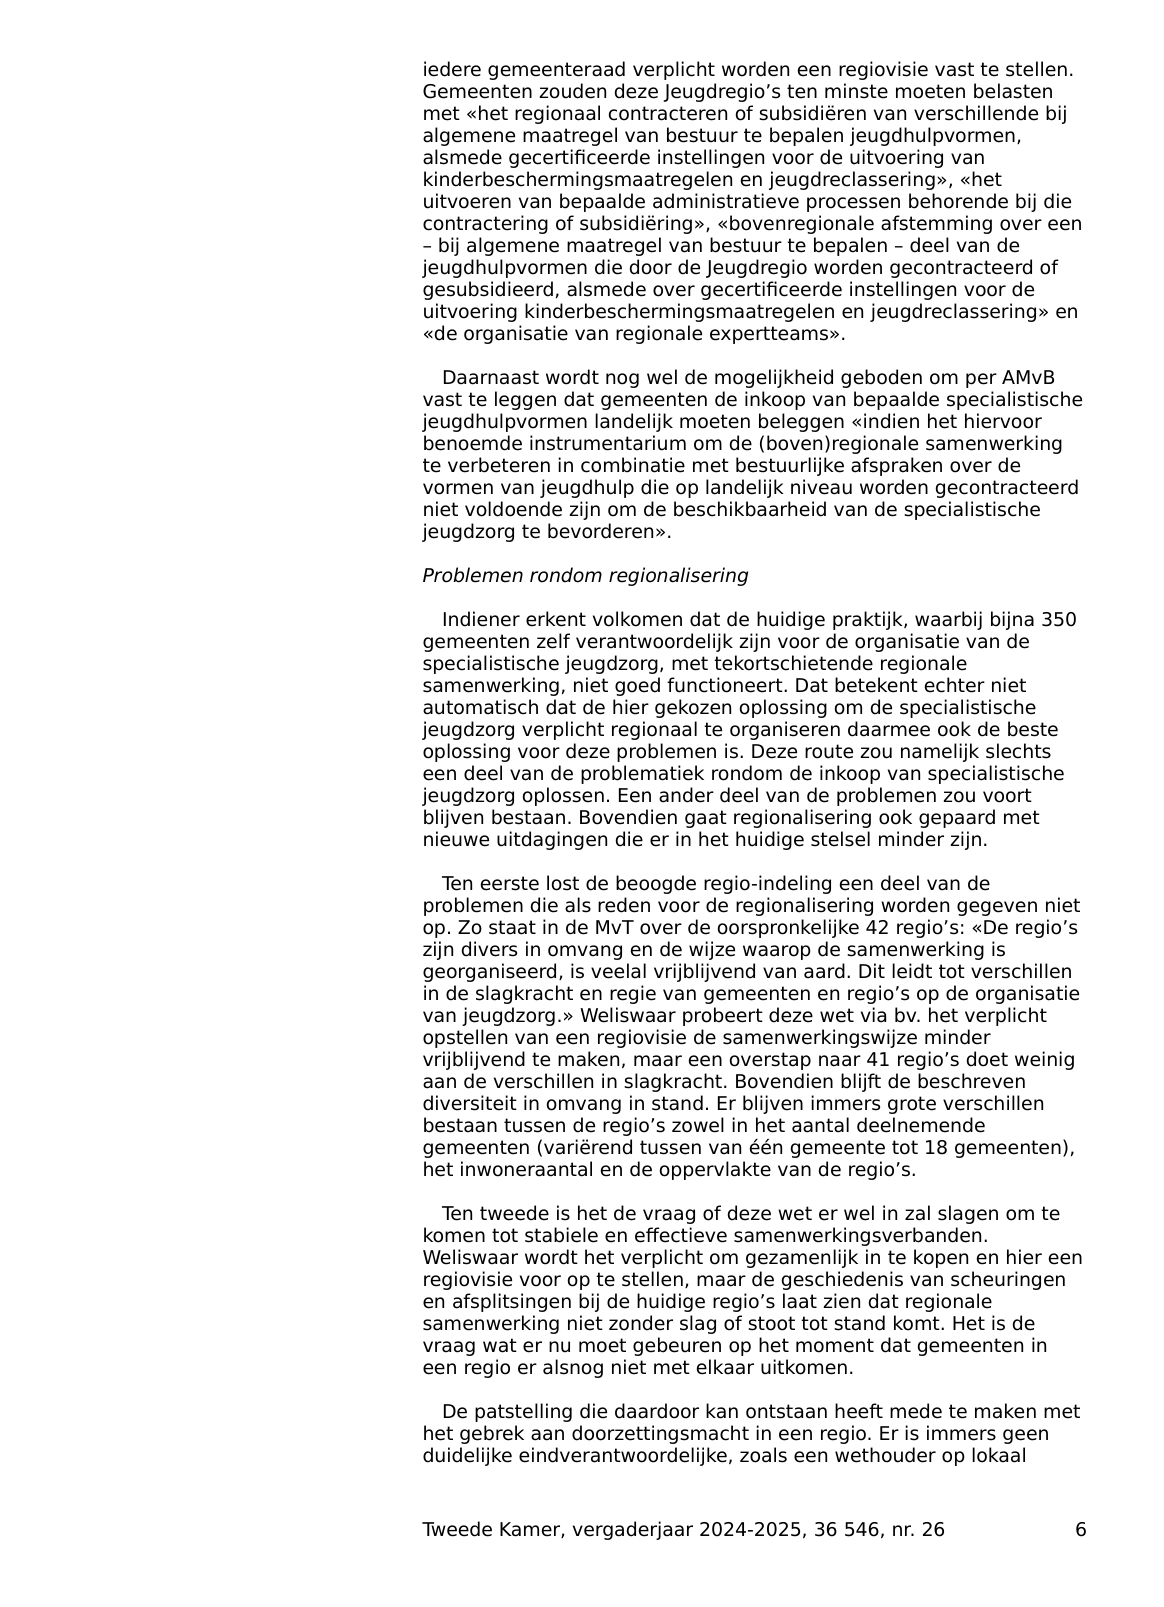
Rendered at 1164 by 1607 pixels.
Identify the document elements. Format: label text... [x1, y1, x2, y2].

text De patstelling die daardoor kan ontstaan heeft mede te maken met het gebrek aan doorzettingsmacht in een regio. Er is immers geen duidelijke eindverantwoordelijke, zoals een wethouder op lokaal [422, 1401, 1087, 1467]
text Daarnaast wordt nog wel de mogelijkheid geboden om per AMvB vast te leggen dat gemeenten de inkoop van bepaalde specialistische jeugdhulpvormen landelijk moeten beleggen «indien het hiervoor benoemde instrumentarium om de (boven)regionale samenwerking te verbeteren in combinatie met bestuurlijke afspraken over de vormen van jeugdhulp die op landelijk niveau worden gecontracteerd niet voldoende zijn om de beschikbaarheid van de specialistische jeugdzorg te bevorderen». [422, 367, 1087, 543]
text Indiener erkent volkomen dat de huidige praktijk, waarbij bijna 350 gemeenten zelf verantwoordelijk zijn voor de organisatie van de specialistische jeugdzorg, met tekortschietende regionale samenwerking, niet goed functioneert. Dat betekent echter niet automatisch dat de hier gekozen oplossing om de specialistische jeugdzorg verplicht regionaal te organiseren daarmee ook de beste oplossing voor deze problemen is. Deze route zou namelijk slechts een deel van de problematiek rondom de inkoop van specialistische jeugdzorg oplossen. Een ander deel van de problemen zou voort blijven bestaan. Bovendien gaat regionalisering ook gepaard met nieuwe uitdagingen die er in het huidige stelsel minder zijn. [422, 609, 1087, 851]
text Ten eerste lost de beoogde regio-indeling een deel van de problemen die als reden voor de regionalisering worden gegeven niet op. Zo staat in de MvT over de oorspronkelijke 42 regio’s: «De regio’s zijn divers in omvang en de wijze waarop de samenwerking is georganiseerd, is veelal vrijblijvend van aard. Dit leidt tot verschillen in de slagkracht en regie van gemeenten en regio’s op de organisatie van jeugdzorg.» Weliswaar probeert deze wet via bv. het verplicht opstellen van een regiovisie de samenwerkingswijze minder vrijblijvend te maken, maar een overstap naar 41 regio’s doet weinig aan de verschillen in slagkracht. Bovendien blijft de beschreven diversiteit in omvang in stand. Er blijven immers grote verschillen bestaan tussen de regio’s zowel in het aantal deelnemende gemeenten (variërend tussen van één gemeente tot 18 gemeenten), het inwoneraantal en de oppervlakte van de regio’s. [422, 873, 1087, 1181]
text Ten tweede is het de vraag of deze wet er wel in zal slagen om te komen tot stabiele en effectieve samenwerkingsverbanden. Weliswaar wordt het verplicht om gezamenlijk in te kopen en hier een regiovisie voor op te stellen, maar de geschiedenis van scheuringen en afsplitsingen bij de huidige regio’s laat zien dat regionale samenwerking niet zonder slag of stoot tot stand komt. Het is de vraag wat er nu moet gebeuren op het moment dat gemeenten in een regio er alsnog niet met elkaar uitkomen. [422, 1203, 1087, 1379]
text iedere gemeenteraad verplicht worden een regiovisie vast te stellen. Gemeenten zouden deze Jeugdregio’s ten minste moeten belasten met «het regionaal contracteren of subsidiëren van verschillende bij algemene maatregel van bestuur te bepalen jeugdhulpvormen, alsmede gecertificeerde instellingen voor de uitvoering van kinderbeschermingsmaatregelen en jeugdreclassering», «het uitvoeren van bepaalde administratieve processen behorende bij die contractering of subsidiëring», «bovenregionale afstemming over een – bij algemene maatregel van bestuur te bepalen – deel van de jeugdhulpvormen die door de Jeugdregio worden gecontracteerd of gesubsidieerd, alsmede over gecertificeerde instellingen voor de uitvoering kinderbeschermingsmaatregelen en jeugdreclassering» en «de organisatie van regionale expertteams». [422, 59, 1087, 345]
subtitle Problemen rondom regionalisering [422, 565, 1087, 587]
